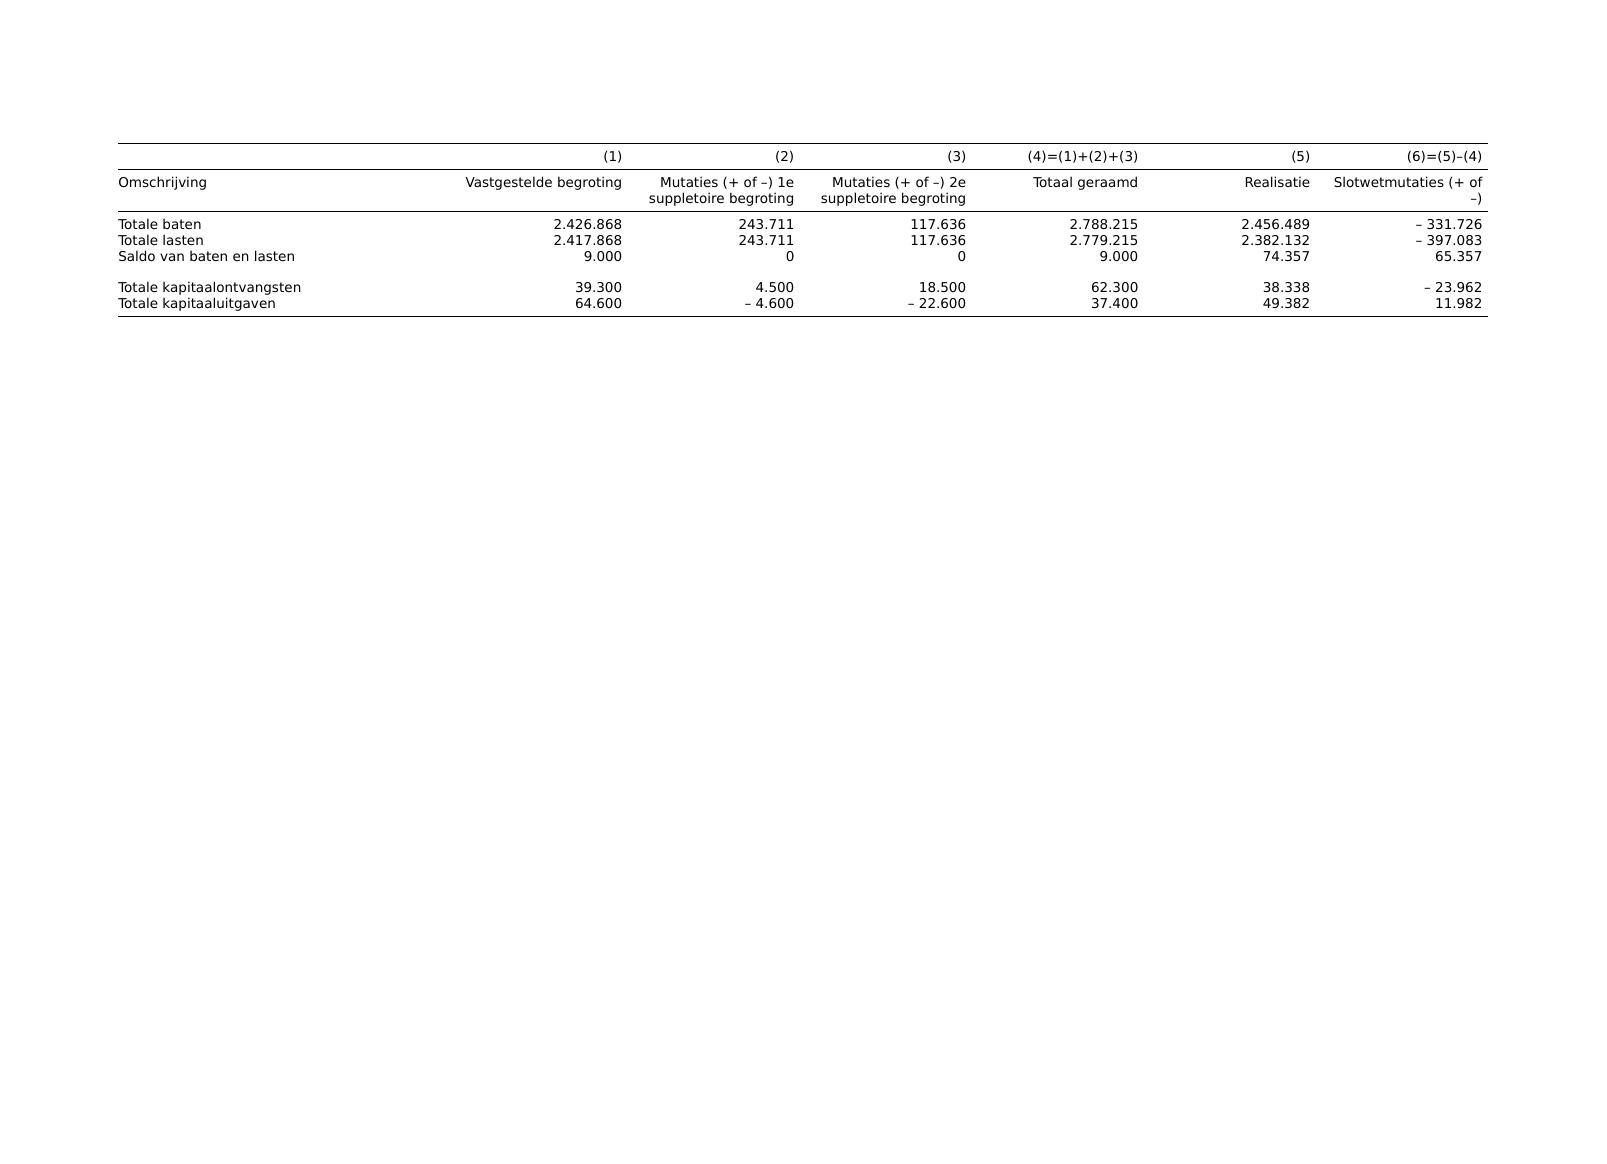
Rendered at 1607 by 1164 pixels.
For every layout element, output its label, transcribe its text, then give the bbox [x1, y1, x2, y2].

table_cell 9.000 [456, 248, 628, 264]
table_cell 11.982 [1316, 296, 1488, 316]
table_cell 2.382.132 [1144, 233, 1316, 248]
table_cell [972, 264, 1144, 280]
table_cell 117.636 [800, 212, 972, 233]
table_cell 2.456.489 [1144, 212, 1316, 233]
table_cell 38.338 [1144, 280, 1316, 296]
table_cell Mutaties (+ of –) 1e suppletoire begroting [628, 170, 800, 211]
table_cell 117.636 [800, 233, 972, 248]
table_cell 2.417.868 [456, 233, 628, 248]
table_cell 64.600 [456, 296, 628, 316]
table_cell 243.711 [628, 233, 800, 248]
table_cell Totale baten [118, 212, 456, 233]
table_cell Totaal geraamd [972, 170, 1144, 211]
table_cell Realisatie [1144, 170, 1316, 211]
table_cell [456, 264, 628, 280]
table_cell – 22.600 [800, 296, 972, 316]
table_cell Totale kapitaaluitgaven [118, 296, 456, 316]
table_header (6)=(5)–(4) [1316, 144, 1488, 169]
table_cell 37.400 [972, 296, 1144, 316]
table_cell 2.779.215 [972, 233, 1144, 248]
table_header (2) [628, 144, 800, 169]
table_cell Vastgestelde begroting [456, 170, 628, 211]
table_cell 2.788.215 [972, 212, 1144, 233]
table_cell – 397.083 [1316, 233, 1488, 248]
table_cell 2.426.868 [456, 212, 628, 233]
table_header (5) [1144, 144, 1316, 169]
table_cell 9.000 [972, 248, 1144, 264]
table_cell [1316, 264, 1488, 280]
table_cell [800, 264, 972, 280]
table_header (1) [456, 144, 628, 169]
table_header (4)=(1)+(2)+(3) [972, 144, 1144, 169]
table_cell 0 [800, 248, 972, 264]
table_cell – 331.726 [1316, 212, 1488, 233]
table_cell Slotwetmutaties (+ of –) [1316, 170, 1488, 211]
table_cell 39.300 [456, 280, 628, 296]
table_cell [628, 264, 800, 280]
table_cell – 23.962 [1316, 280, 1488, 296]
table_cell Totale kapitaalontvangsten [118, 280, 456, 296]
table_cell [118, 264, 456, 280]
table_header [118, 144, 456, 169]
table_cell 4.500 [628, 280, 800, 296]
table_cell Mutaties (+ of –) 2e suppletoire begroting [800, 170, 972, 211]
table_cell 49.382 [1144, 296, 1316, 316]
table_cell 18.500 [800, 280, 972, 296]
table_cell Totale lasten [118, 233, 456, 248]
table_cell [1144, 264, 1316, 280]
table_cell 0 [628, 248, 800, 264]
table_cell Saldo van baten en lasten [118, 248, 456, 264]
table_cell 62.300 [972, 280, 1144, 296]
table_cell 74.357 [1144, 248, 1316, 264]
table_header (3) [800, 144, 972, 169]
table_cell 65.357 [1316, 248, 1488, 264]
table_cell Omschrijving [118, 170, 456, 211]
table_cell 243.711 [628, 212, 800, 233]
table_cell – 4.600 [628, 296, 800, 316]
